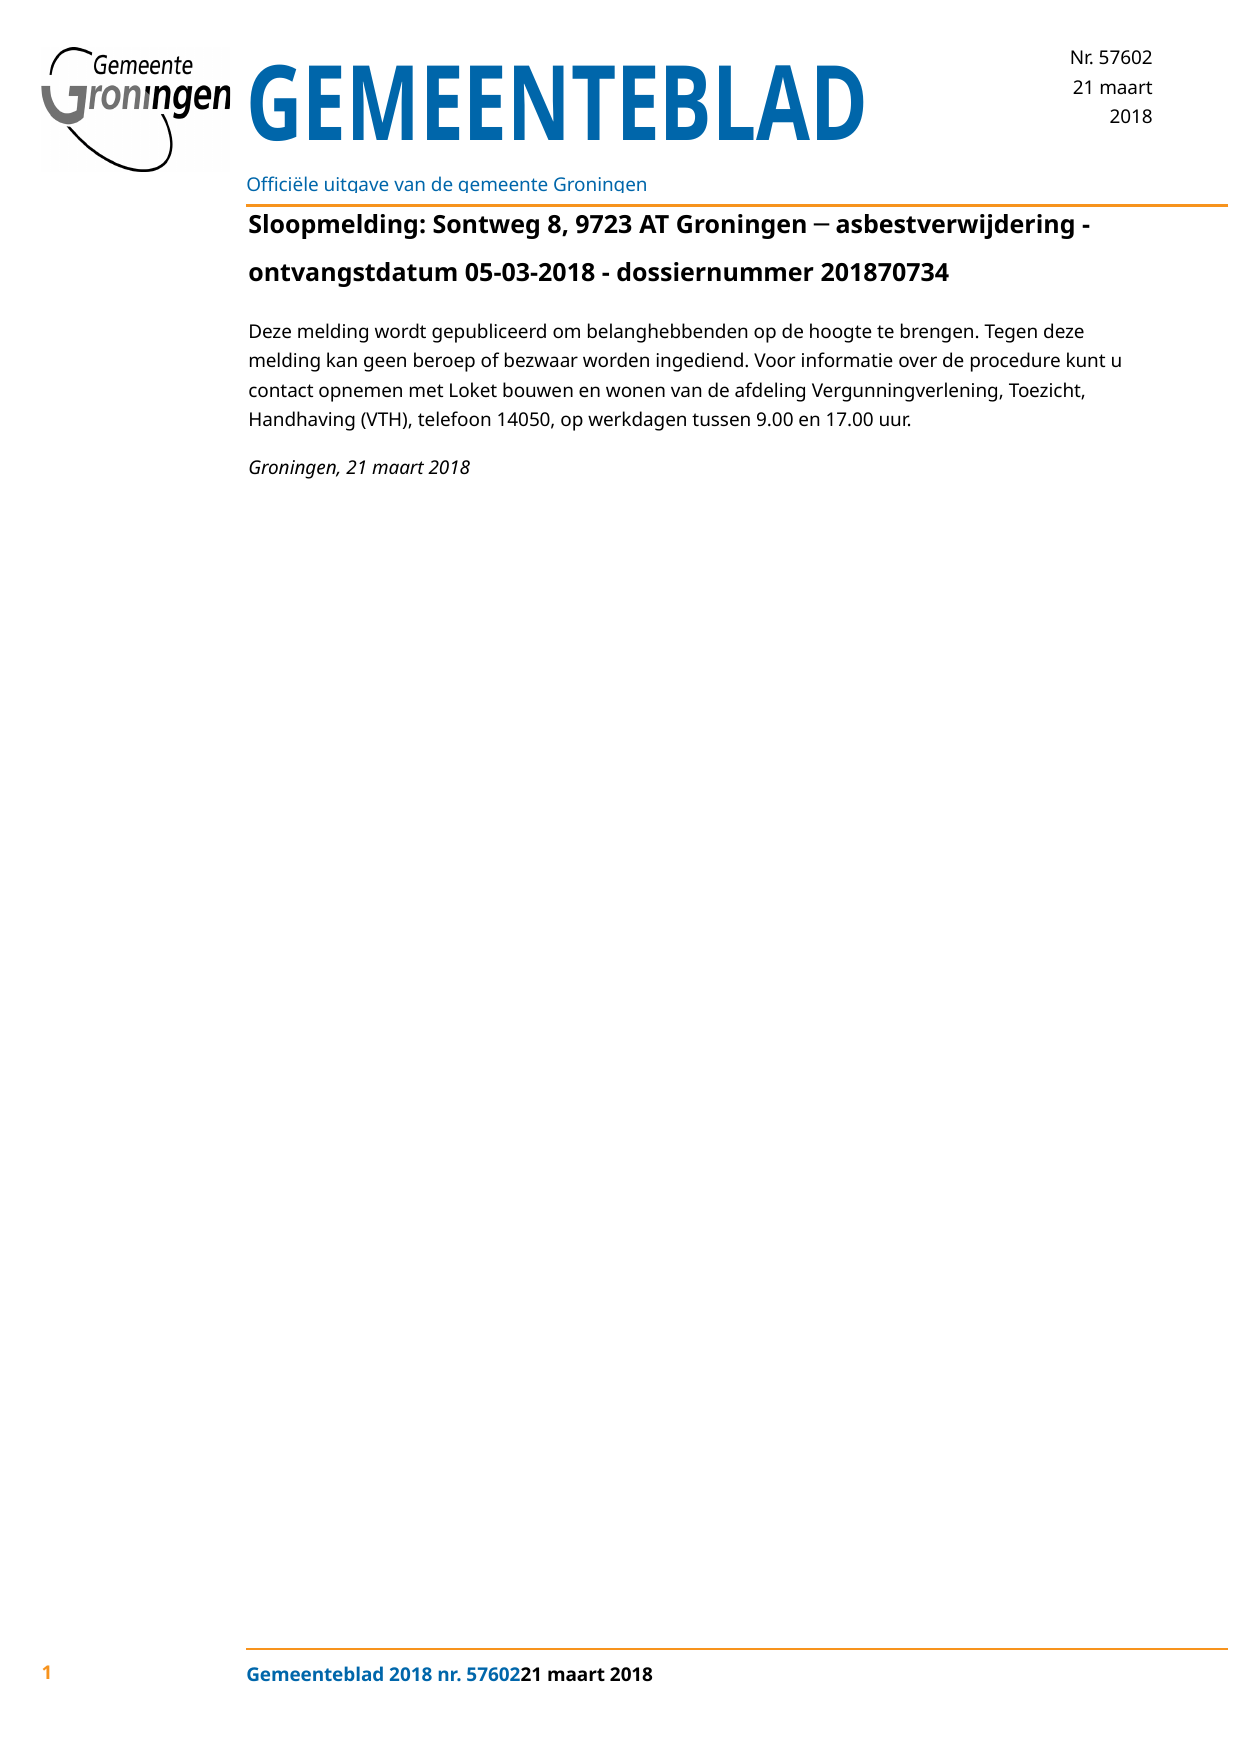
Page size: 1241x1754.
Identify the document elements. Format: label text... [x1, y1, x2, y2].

text Sloopmelding: Sontweg 8, 9723 AT Groningen ─ asbestverwijdering - ontvangstdatum 05-03-2018 - dossiernummer 201870734 [248, 207, 1152, 288]
picture [41, 47, 231, 172]
text Groningen, 21 maart 2018 [248, 454, 1152, 480]
text Deze melding wordt gepubliceerd om belanghebbenden op de hoogte te brengen. Tegen deze melding kan geen beroep of bezwaar worden ingediend. Voor informatie over de procedure kunt u contact opnemen met Loket bouwen en wonen van de afdeling Vergunningverlening, Toezicht, Handhaving (VTH), telefoon 14050, op werkdagen tussen 9.00 en 17.00 uur. [248, 318, 1152, 432]
